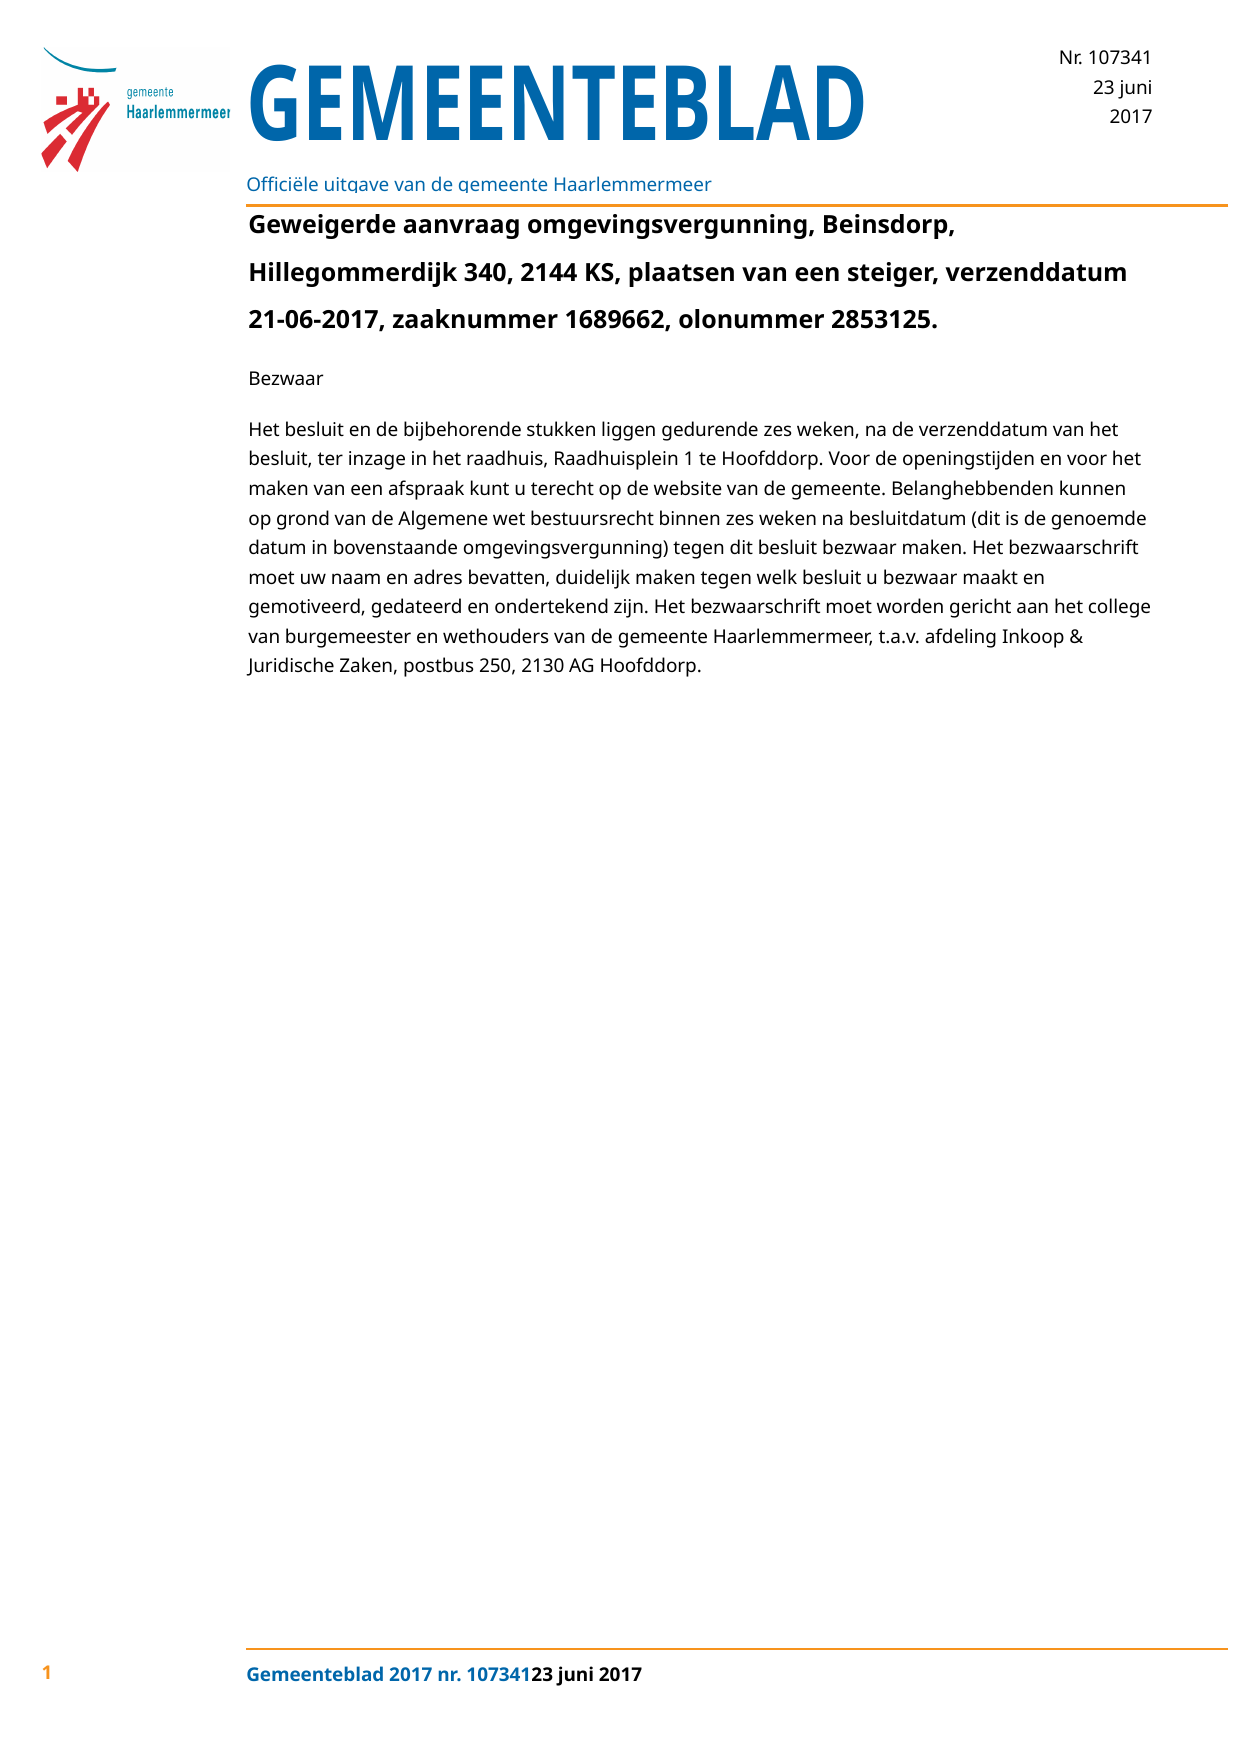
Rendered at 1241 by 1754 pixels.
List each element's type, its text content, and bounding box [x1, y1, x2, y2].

picture [41, 47, 231, 172]
text Bezwaar [248, 366, 1152, 391]
text Geweigerde aanvraag omgevingsvergunning, Beinsdorp, Hillegommerdijk 340, 2144 KS, plaatsen van een steiger, verzenddatum 21-06-2017, zaaknummer 1689662, olonummer 2853125. [248, 207, 1152, 336]
text Het besluit en de bijbehorende stukken liggen gedurende zes weken, na de verzenddatum van het besluit, ter inzage in het raadhuis, Raadhuisplein 1 te Hoofddorp. Voor de openingstijden en voor het maken van een afspraak kunt u terecht op de website van de gemeente. Belanghebbenden kunnen op grond van de Algemene wet bestuursrecht binnen zes weken na besluitdatum (dit is de genoemde datum in bovenstaande omgevingsvergunning) tegen dit besluit bezwaar maken. Het bezwaarschrift moet uw naam en adres bevatten, duidelijk maken tegen welk besluit u bezwaar maakt en gemotiveerd, gedateerd en ondertekend zijn. Het bezwaarschrift moet worden gericht aan het college van burgemeester en wethouders van de gemeente Haarlemmermeer, t.a.v. afdeling Inkoop & Juridische Zaken, postbus 250, 2130 AG Hoofddorp. [248, 416, 1152, 678]
